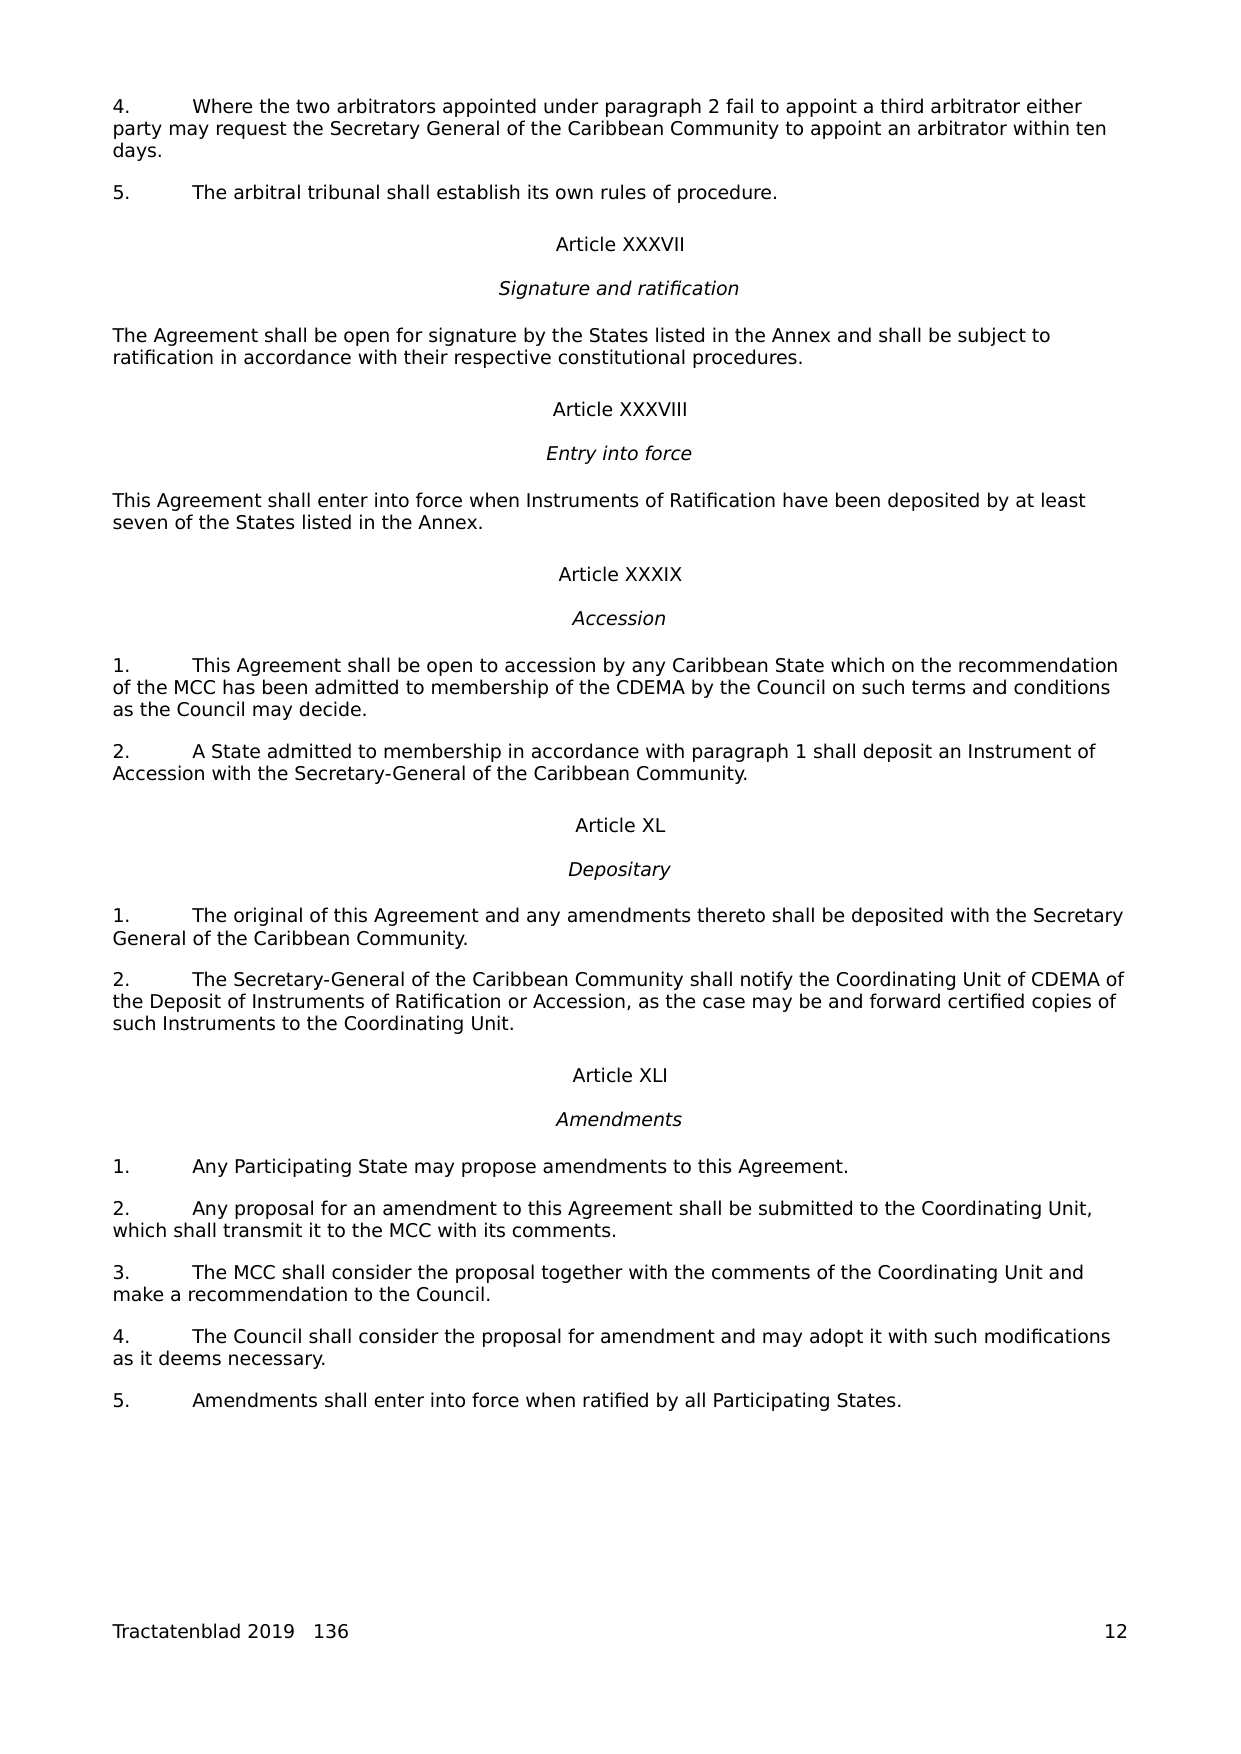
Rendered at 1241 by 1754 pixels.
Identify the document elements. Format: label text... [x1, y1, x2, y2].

text The Agreement shall be open for signature by the States listed in the Annex and shall be subject to ratification in accordance with their respective constitutional procedures. [112, 325, 1128, 369]
text 4. Where the two arbitrators appointed under paragraph 2 fail to appoint a third arbitrator either party may request the Secretary General of the Caribbean Community to appoint an arbitrator within ten days. [112, 96, 1128, 162]
subtitle Article XXXVII Signature and ratification [112, 234, 1128, 300]
subtitle Article XXXVIII Entry into force [112, 399, 1128, 465]
text 1. The original of this Agreement and any amendments thereto shall be deposited with the Secretary General of the Caribbean Community. [112, 905, 1128, 949]
text 1. This Agreement shall be open to accession by any Caribbean State which on the recommendation of the MCC has been admitted to membership of the CDEMA by the Council on such terms and conditions as the Council may decide. [112, 654, 1128, 721]
subtitle Article XLI Amendments [112, 1065, 1128, 1131]
text This Agreement shall enter into force when Instruments of Ratification have been deposited by at least seven of the States listed in the Annex. [112, 490, 1128, 534]
subtitle Article XL Depositary [112, 814, 1128, 880]
text 2. A State admitted to membership in accordance with paragraph 1 shall deposit an Instrument of Accession with the Secretary-General of the Caribbean Community. [112, 741, 1128, 784]
subtitle Article XXXIX Accession [112, 564, 1128, 629]
text 2. The Secretary-General of the Caribbean Community shall notify the Coordinating Unit of CDEMA of the Deposit of Instruments of Ratification or Accession, as the case may be and forward certified copies of such Instruments to the Coordinating Unit. [112, 969, 1128, 1035]
text 4. The Council shall consider the proposal for amendment and may adopt it with such modifications as it deems necessary. [112, 1326, 1128, 1370]
text 5. The arbitral tribunal shall establish its own rules of procedure. [112, 182, 1128, 204]
text 5. Amendments shall enter into force when ratified by all Participating States. [112, 1390, 1128, 1412]
text 1. Any Participating State may propose amendments to this Agreement. [112, 1156, 1128, 1178]
text 3. The MCC shall consider the proposal together with the comments of the Coordinating Unit and make a recommendation to the Council. [112, 1262, 1128, 1306]
text 2. Any proposal for an amendment to this Agreement shall be submitted to the Coordinating Unit, which shall transmit it to the MCC with its comments. [112, 1198, 1128, 1242]
